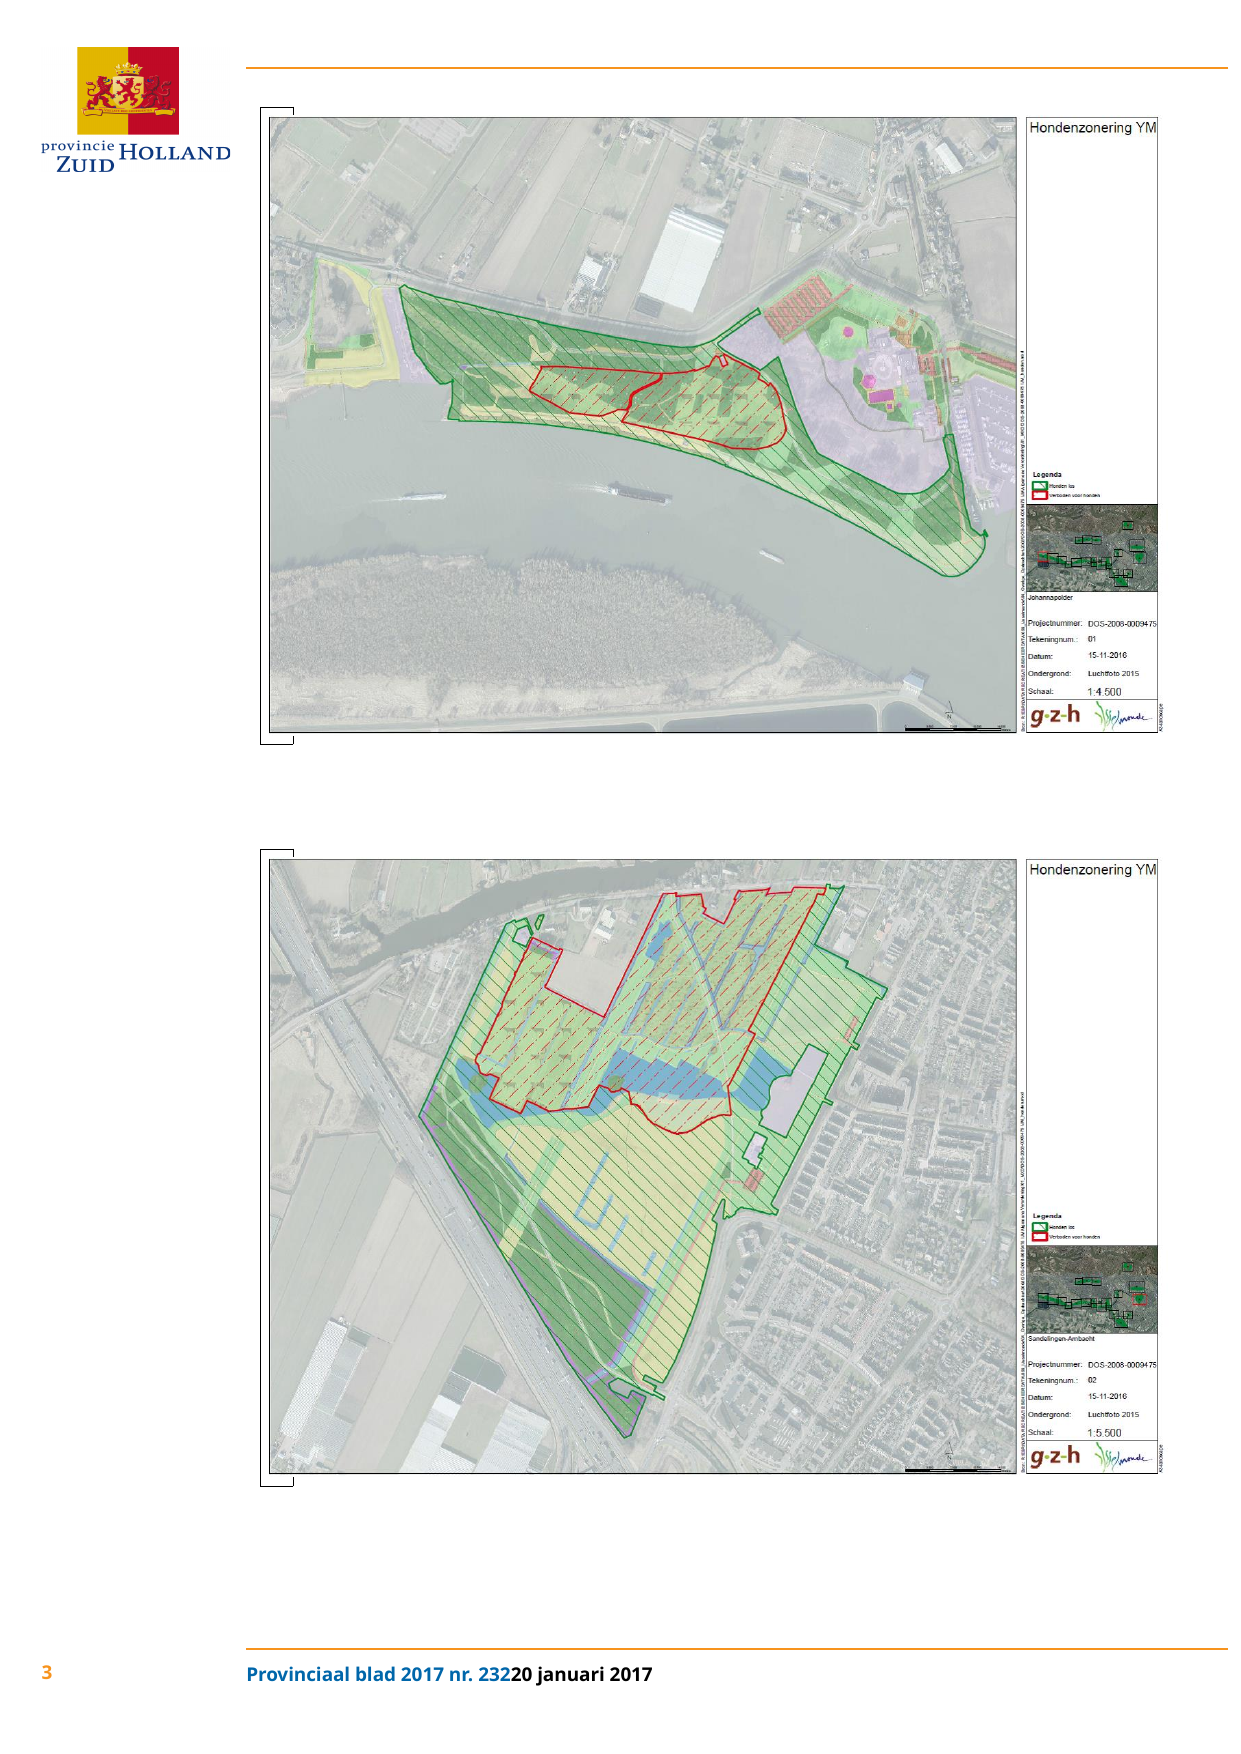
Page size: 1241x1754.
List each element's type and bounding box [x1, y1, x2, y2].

picture [268, 115, 1173, 736]
picture [41, 47, 231, 172]
picture [268, 857, 1173, 1477]
